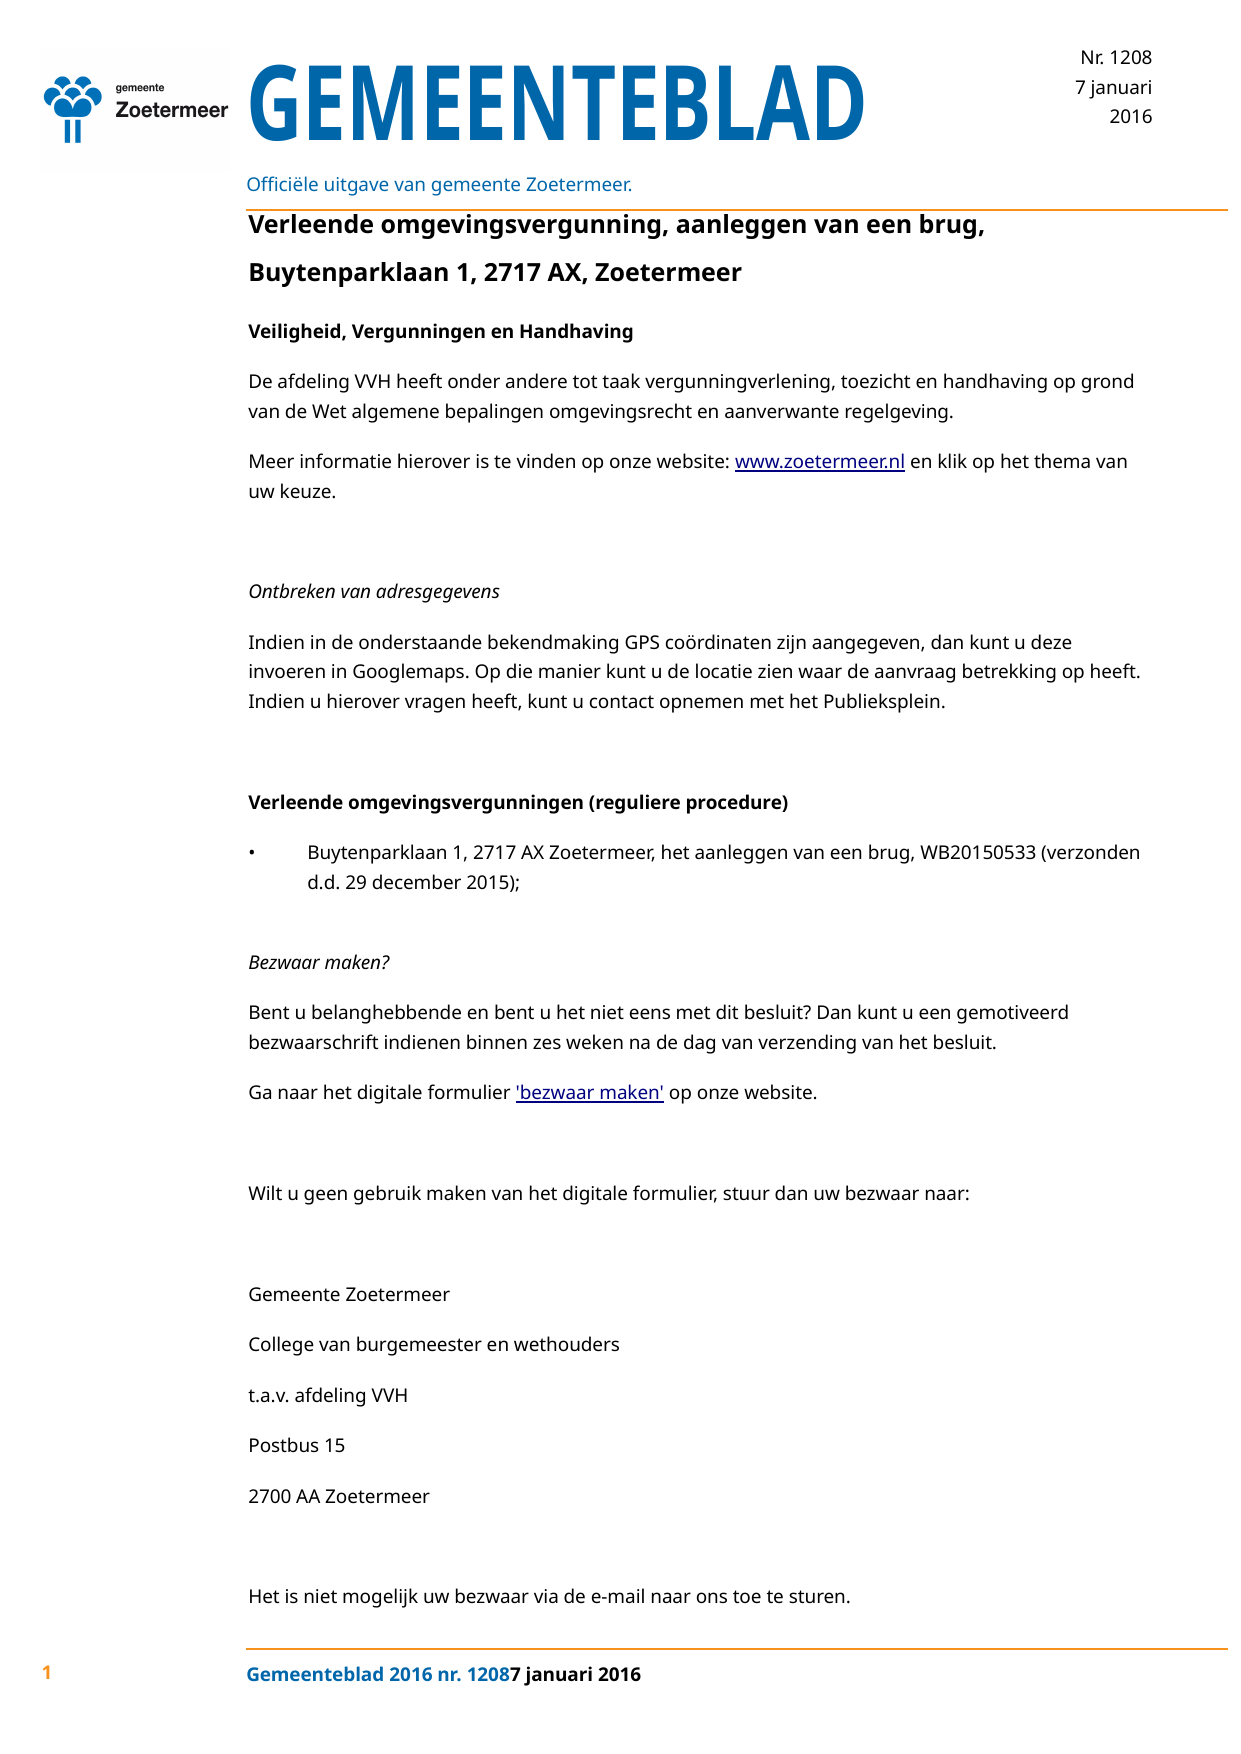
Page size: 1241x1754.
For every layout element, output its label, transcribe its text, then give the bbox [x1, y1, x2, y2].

text Meer informatie hierover is te vinden op onze website: www.zoetermeer.nl en klik op het thema van uw keuze. [248, 448, 1152, 504]
text Gemeente Zoetermeer [248, 1281, 1152, 1307]
text Verleende omgevingsvergunningen (reguliere procedure) [248, 789, 1152, 815]
text Verleende omgevingsvergunning, aanleggen van een brug, Buytenparklaan 1, 2717 AX, Zoetermeer [248, 211, 1152, 288]
text De afdeling VVH heeft onder andere tot taak vergunningverlening, toezicht en handhaving op grond van de Wet algemene bepalingen omgevingsrecht en aanverwante regelgeving. [248, 368, 1152, 424]
list Buytenparklaan 1, 2717 AX Zoetermeer, het aanleggen van een brug, WB20150533 (verzonden d.d. 29 december 2015); [248, 839, 1152, 895]
text Ga naar het digitale formulier 'bezwaar maken' op onze website. [248, 1079, 1152, 1105]
text 2700 AA Zoetermeer [248, 1483, 1152, 1509]
text College van burgemeester en wethouders [248, 1332, 1152, 1357]
text Ontbreken van adresgegevens [248, 579, 1152, 604]
text Bent u belanghebbende en bent u het niet eens met dit besluit? Dan kunt u een gemotiveerd bezwaarschrift indienen binnen zes weken na de dag van verzending van het besluit. [248, 999, 1152, 1055]
picture [41, 47, 231, 172]
text Het is niet mogelijk uw bezwaar via de e-mail naar ons toe te sturen. [248, 1584, 1152, 1609]
text Bezwaar maken? [248, 949, 1152, 975]
text Veiligheid, Vergunningen en Handhaving [248, 318, 1152, 344]
text t.a.v. afdeling VVH [248, 1382, 1152, 1408]
text Indien in de onderstaande bekendmaking GPS coördinaten zijn aangegeven, dan kunt u deze invoeren in Googlemaps. Op die manier kunt u de locatie zien waar de aanvraag betrekking op heeft. Indien u hierover vragen heeft, kunt u contact opnemen met het Publieksplein. [248, 629, 1152, 714]
text Postbus 15 [248, 1432, 1152, 1458]
text Wilt u geen gebruik maken van het digitale formulier, stuur dan uw bezwaar naar: [248, 1180, 1152, 1206]
